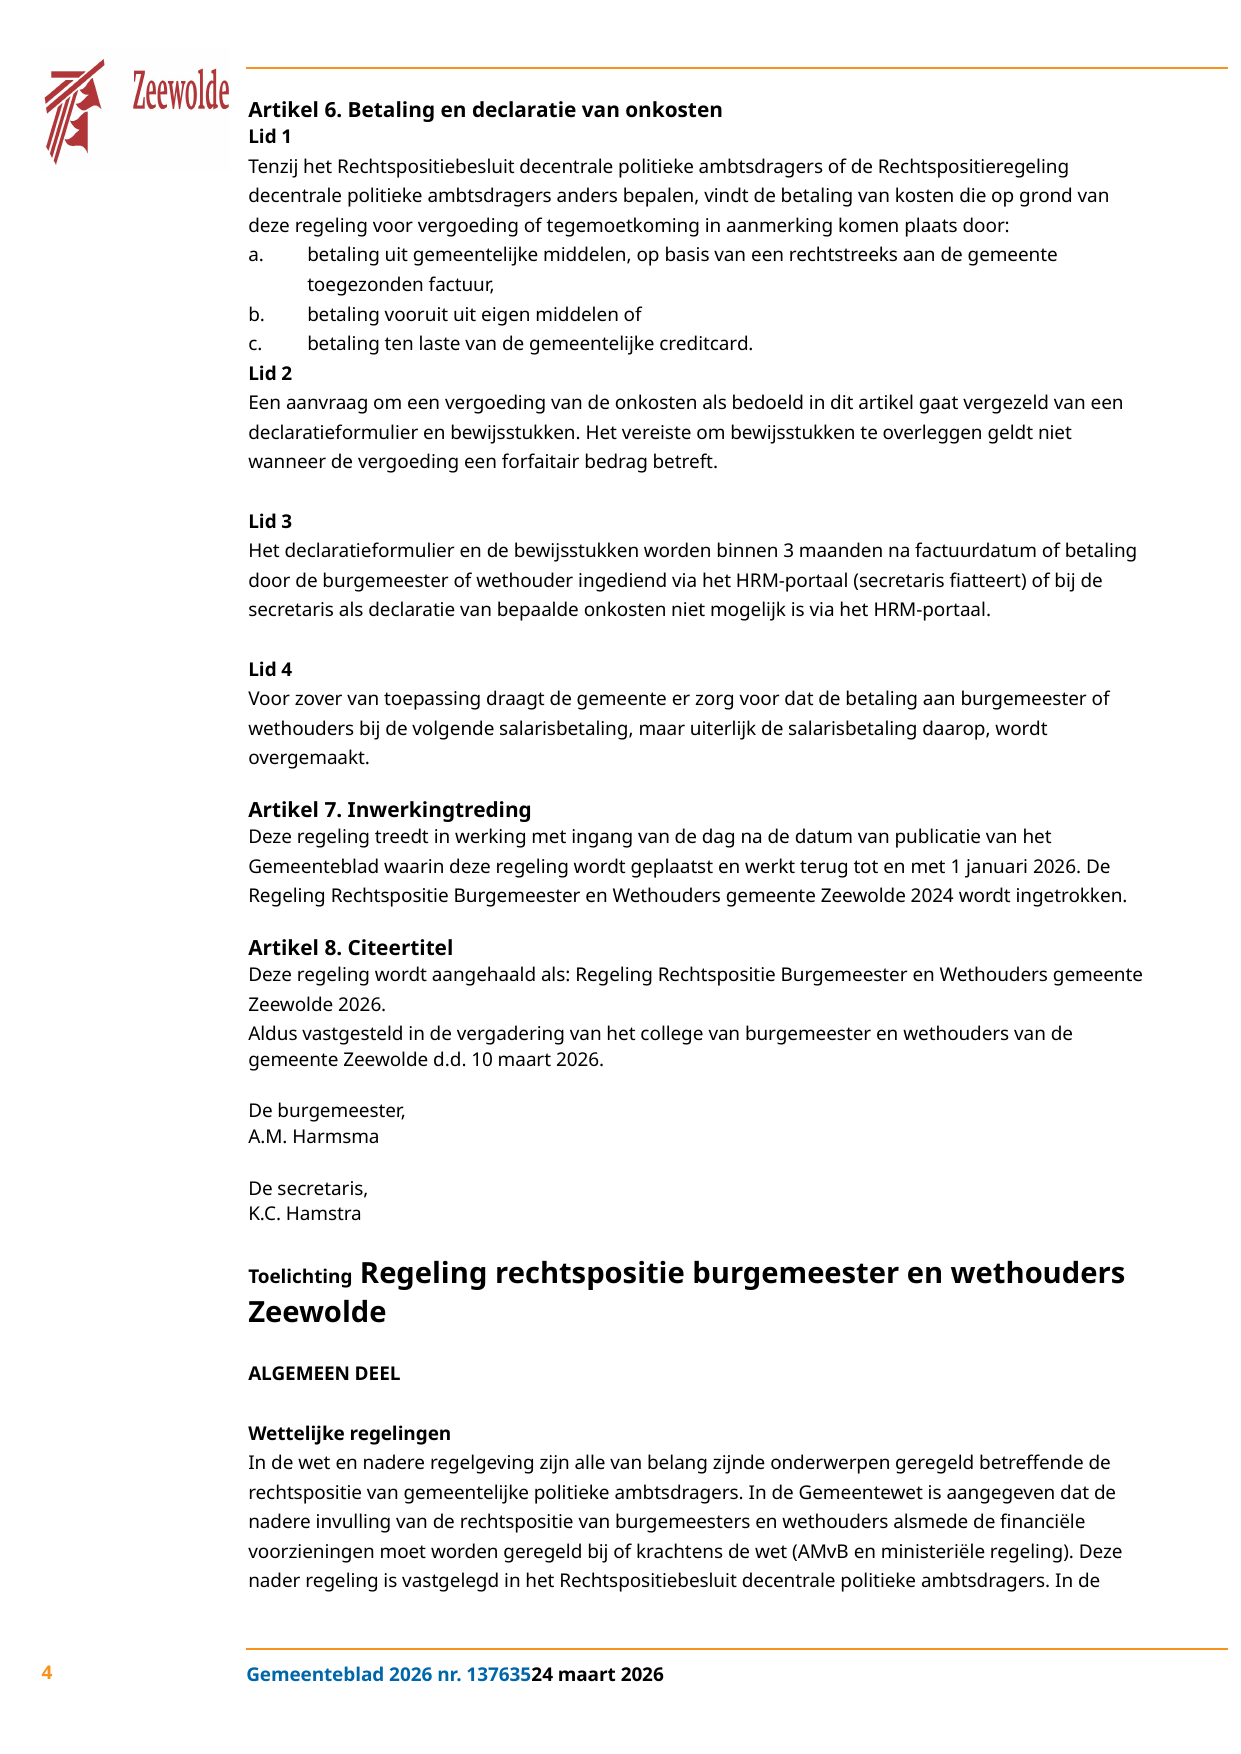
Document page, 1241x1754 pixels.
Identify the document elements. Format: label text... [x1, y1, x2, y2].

text Artikel 7. Inwerkingtreding [248, 795, 1152, 823]
text Deze regeling wordt aangehaald als: Regeling Rechtspositie Burgemeester en Wethouders gemeente Zeewolde 2026. [248, 961, 1152, 1017]
text A.M. Harmsma [248, 1123, 1152, 1149]
text Tenzij het Rechtspositiebesluit decentrale politieke ambtsdragers of de Rechtspositieregeling decentrale politieke ambtsdragers anders bepalen, vindt de betaling van kosten die op grond van deze regeling voor vergoeding of tegemoetkoming in aanmerking komen plaats door: [248, 153, 1152, 238]
text Deze regeling treedt in werking met ingang van de dag na de datum van publicatie van het Gemeenteblad waarin deze regeling wordt geplaatst en werkt terug tot en met 1 januari 2026. De Regeling Rechtspositie Burgemeester en Wethouders gemeente Zeewolde 2024 wordt ingetrokken. [248, 823, 1152, 908]
text Een aanvraag om een vergoeding van de onkosten als bedoeld in dit artikel gaat vergezeld van een declaratieformulier en bewijsstukken. Het vereiste om bewijsstukken te overleggen geldt niet wanneer de vergoeding een forfaitair bedrag betreft. [248, 389, 1152, 474]
text Lid 4 [248, 656, 1152, 681]
list betaling ten laste van de gemeentelijke creditcard. [248, 330, 1152, 356]
text ALGEMEEN DEEL [248, 1361, 1152, 1386]
text Lid 2 [248, 360, 1152, 386]
text Voor zover van toepassing draagt de gemeente er zorg voor dat de betaling aan burgemeester of wethouders bij de volgende salarisbetaling, maar uiterlijk de salarisbetaling daarop, wordt overgemaakt. [248, 685, 1152, 770]
text Het declaratieformulier en de bewijsstukken worden binnen 3 maanden na factuurdatum of betaling door de burgemeester of wethouder ingediend via het HRM-portaal (secretaris fiatteert) of bij de secretaris als declaratie van bepaalde onkosten niet mogelijk is via het HRM-portaal. [248, 537, 1152, 622]
text De burgemeester, [248, 1098, 1152, 1123]
text K.C. Hamstra [248, 1201, 1152, 1226]
text Toelichting Regeling rechtspositie burgemeester en wethouders Zeewolde [248, 1252, 1152, 1331]
text De secretaris, [248, 1175, 1152, 1201]
text Wettelijke regelingen [248, 1420, 1152, 1446]
list betaling vooruit uit eigen middelen of [248, 301, 1152, 326]
text Lid 3 [248, 508, 1152, 533]
text Lid 1 [248, 123, 1152, 149]
picture [41, 47, 231, 172]
text Aldus vastgesteld in de vergadering van het college van burgemeester en wethouders van de gemeente Zeewolde d.d. 10 maart 2026. [248, 1021, 1152, 1072]
text Artikel 6. Betaling en declaratie van onkosten [248, 95, 1152, 123]
list betaling uit gemeentelijke middelen, op basis van een rechtstreeks aan de gemeente toegezonden factuur, [248, 242, 1152, 297]
text Artikel 8. Citeertitel [248, 933, 1152, 961]
text In de wet en nadere regelgeving zijn alle van belang zijnde onderwerpen geregeld betreffende de rechtspositie van gemeentelijke politieke ambtsdragers. In de Gemeentewet is aangegeven dat de nadere invulling van de rechtspositie van burgemeesters en wethouders alsmede de financiële voorzieningen moet worden geregeld bij of krachtens de wet (AMvB en ministeriële regeling). Deze nader regeling is vastgelegd in het Rechtspositiebesluit decentrale politieke ambtsdragers. In de [248, 1449, 1152, 1593]
